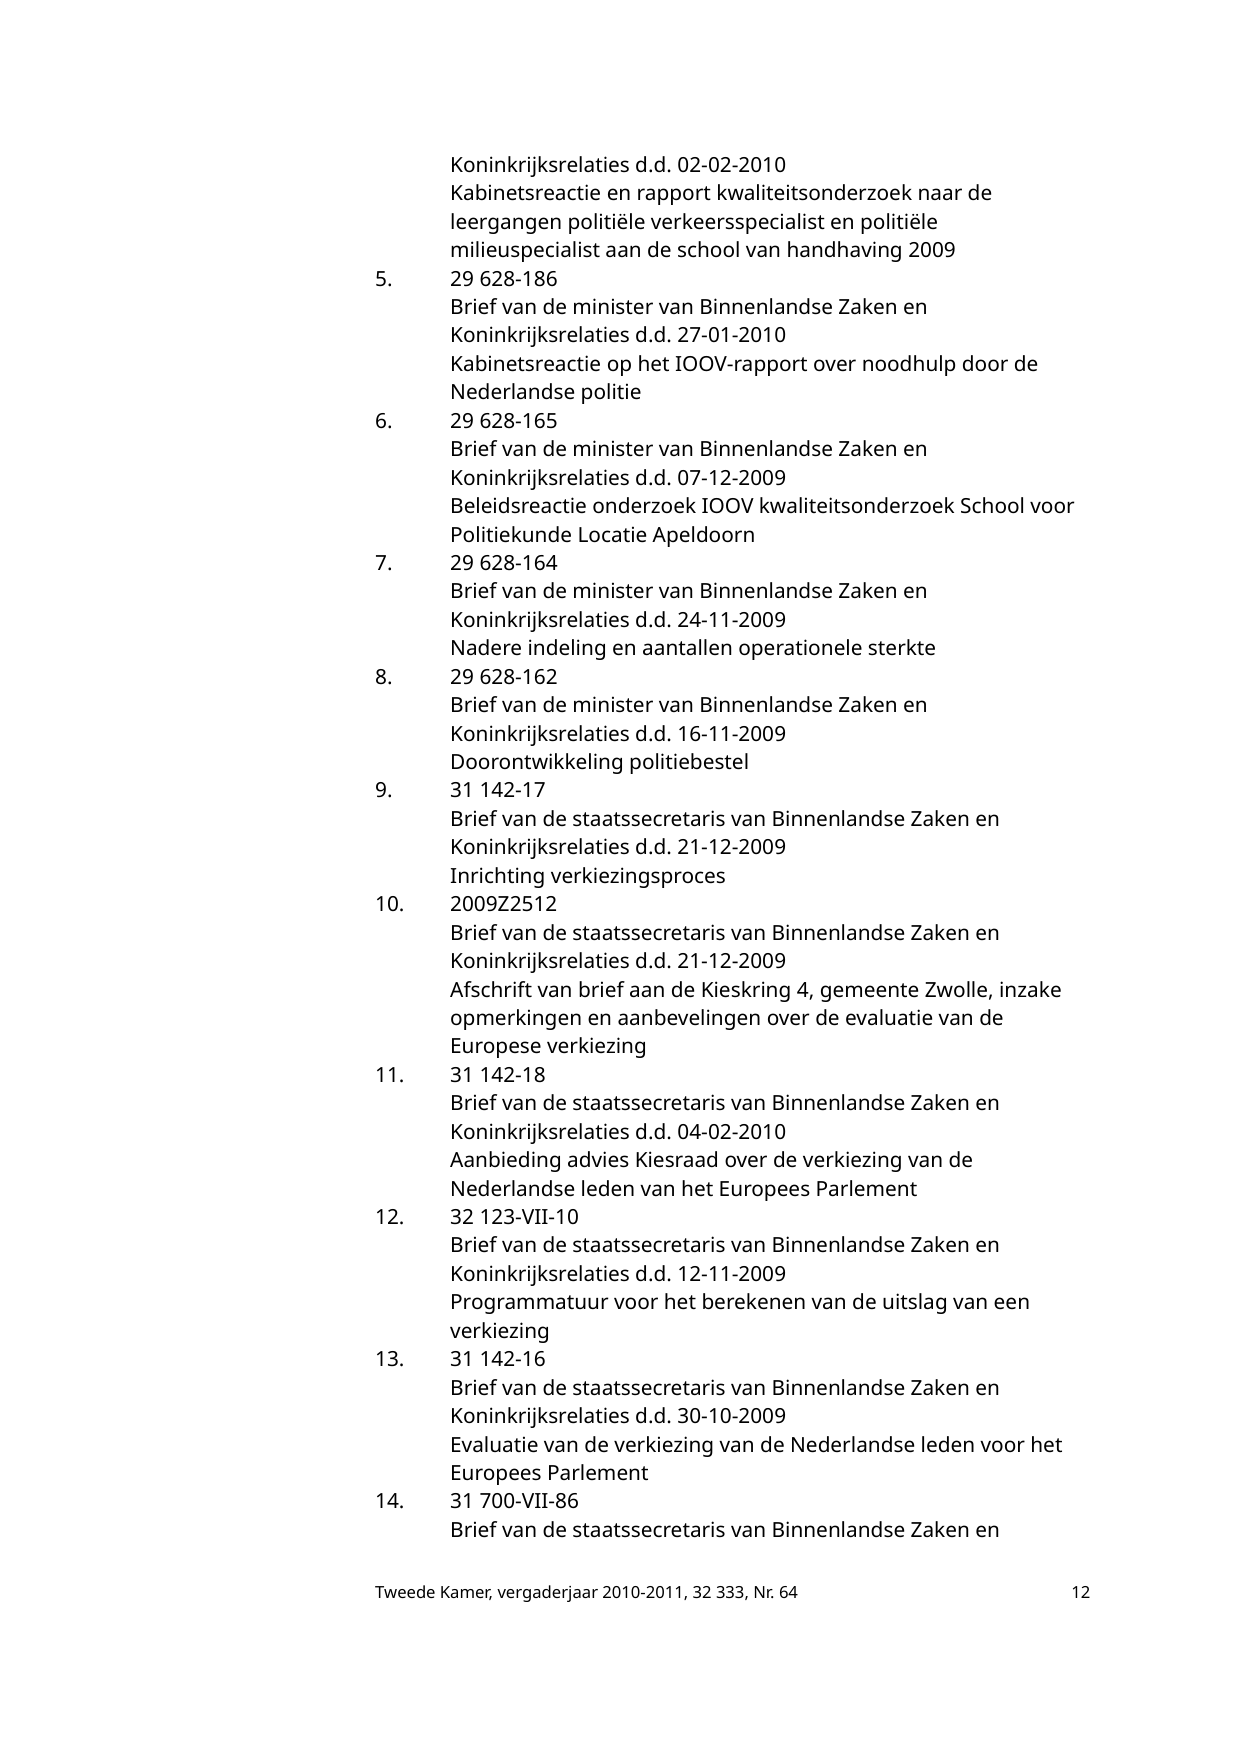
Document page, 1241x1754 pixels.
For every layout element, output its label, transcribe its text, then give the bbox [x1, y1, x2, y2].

list Afschrift van brief aan de Kieskring 4, gemeente Zwolle, inzake opmerkingen en aanbevelingen over de evaluatie van de Europese verkiezing [375, 975, 1090, 1060]
list 31 142-17 [375, 776, 1090, 804]
list Evaluatie van de verkiezing van de Nederlandse leden voor het Europees Parlement [375, 1430, 1090, 1487]
list Programmatuur voor het berekenen van de uitslag van een verkiezing [375, 1287, 1090, 1344]
list 31 700-VII-86 [375, 1487, 1090, 1515]
list 29 628-164 [375, 548, 1090, 577]
list Nadere indeling en aantallen operationele sterkte [375, 633, 1090, 662]
list Doorontwikkeling politiebestel [375, 747, 1090, 776]
list Brief van de minister van Binnenlandse Zaken en Koninkrijksrelaties d.d. 16-11-2009 [375, 690, 1090, 747]
list 31 142-16 [375, 1344, 1090, 1373]
list Brief van de staatssecretaris van Binnenlandse Zaken en [375, 1515, 1090, 1543]
list Brief van de staatssecretaris van Binnenlandse Zaken en Koninkrijksrelaties d.d. 04-02-2010 [375, 1088, 1090, 1145]
list Brief van de staatssecretaris van Binnenlandse Zaken en Koninkrijksrelaties d.d. 30-10-2009 [375, 1373, 1090, 1430]
list 29 628-186 [375, 264, 1090, 292]
list 31 142-18 [375, 1060, 1090, 1088]
list Brief van de staatssecretaris van Binnenlandse Zaken en Koninkrijksrelaties d.d. 21-12-2009 [375, 804, 1090, 861]
list Inrichting verkiezingsproces [375, 861, 1090, 889]
list Beleidsreactie onderzoek IOOV kwaliteitsonderzoek School voor Politiekunde Locatie Apeldoorn [375, 491, 1090, 548]
list Kabinetsreactie op het IOOV-rapport over noodhulp door de Nederlandse politie [375, 349, 1090, 406]
list 32 123-VII-10 [375, 1202, 1090, 1231]
list Brief van de staatssecretaris van Binnenlandse Zaken en Koninkrijksrelaties d.d. 21-12-2009 [375, 918, 1090, 975]
list Aanbieding advies Kiesraad over de verkiezing van de Nederlandse leden van het Europees Parlement [375, 1145, 1090, 1202]
list 29 628-165 [375, 406, 1090, 434]
list Brief van de staatssecretaris van Binnenlandse Zaken en Koninkrijksrelaties d.d. 12-11-2009 [375, 1231, 1090, 1287]
list Koninkrijksrelaties d.d. 02-02-2010 [375, 150, 1090, 178]
list Brief van de minister van Binnenlandse Zaken en Koninkrijksrelaties d.d. 27-01-2010 [375, 292, 1090, 349]
list 2009Z2512 [375, 889, 1090, 918]
list Brief van de minister van Binnenlandse Zaken en Koninkrijksrelaties d.d. 07-12-2009 [375, 434, 1090, 491]
list Kabinetsreactie en rapport kwaliteitsonderzoek naar de leergangen politiële verkeersspecialist en politiële milieuspecialist aan de school van handhaving 2009 [375, 178, 1090, 264]
list 29 628-162 [375, 662, 1090, 690]
list Brief van de minister van Binnenlandse Zaken en Koninkrijksrelaties d.d. 24-11-2009 [375, 577, 1090, 633]
